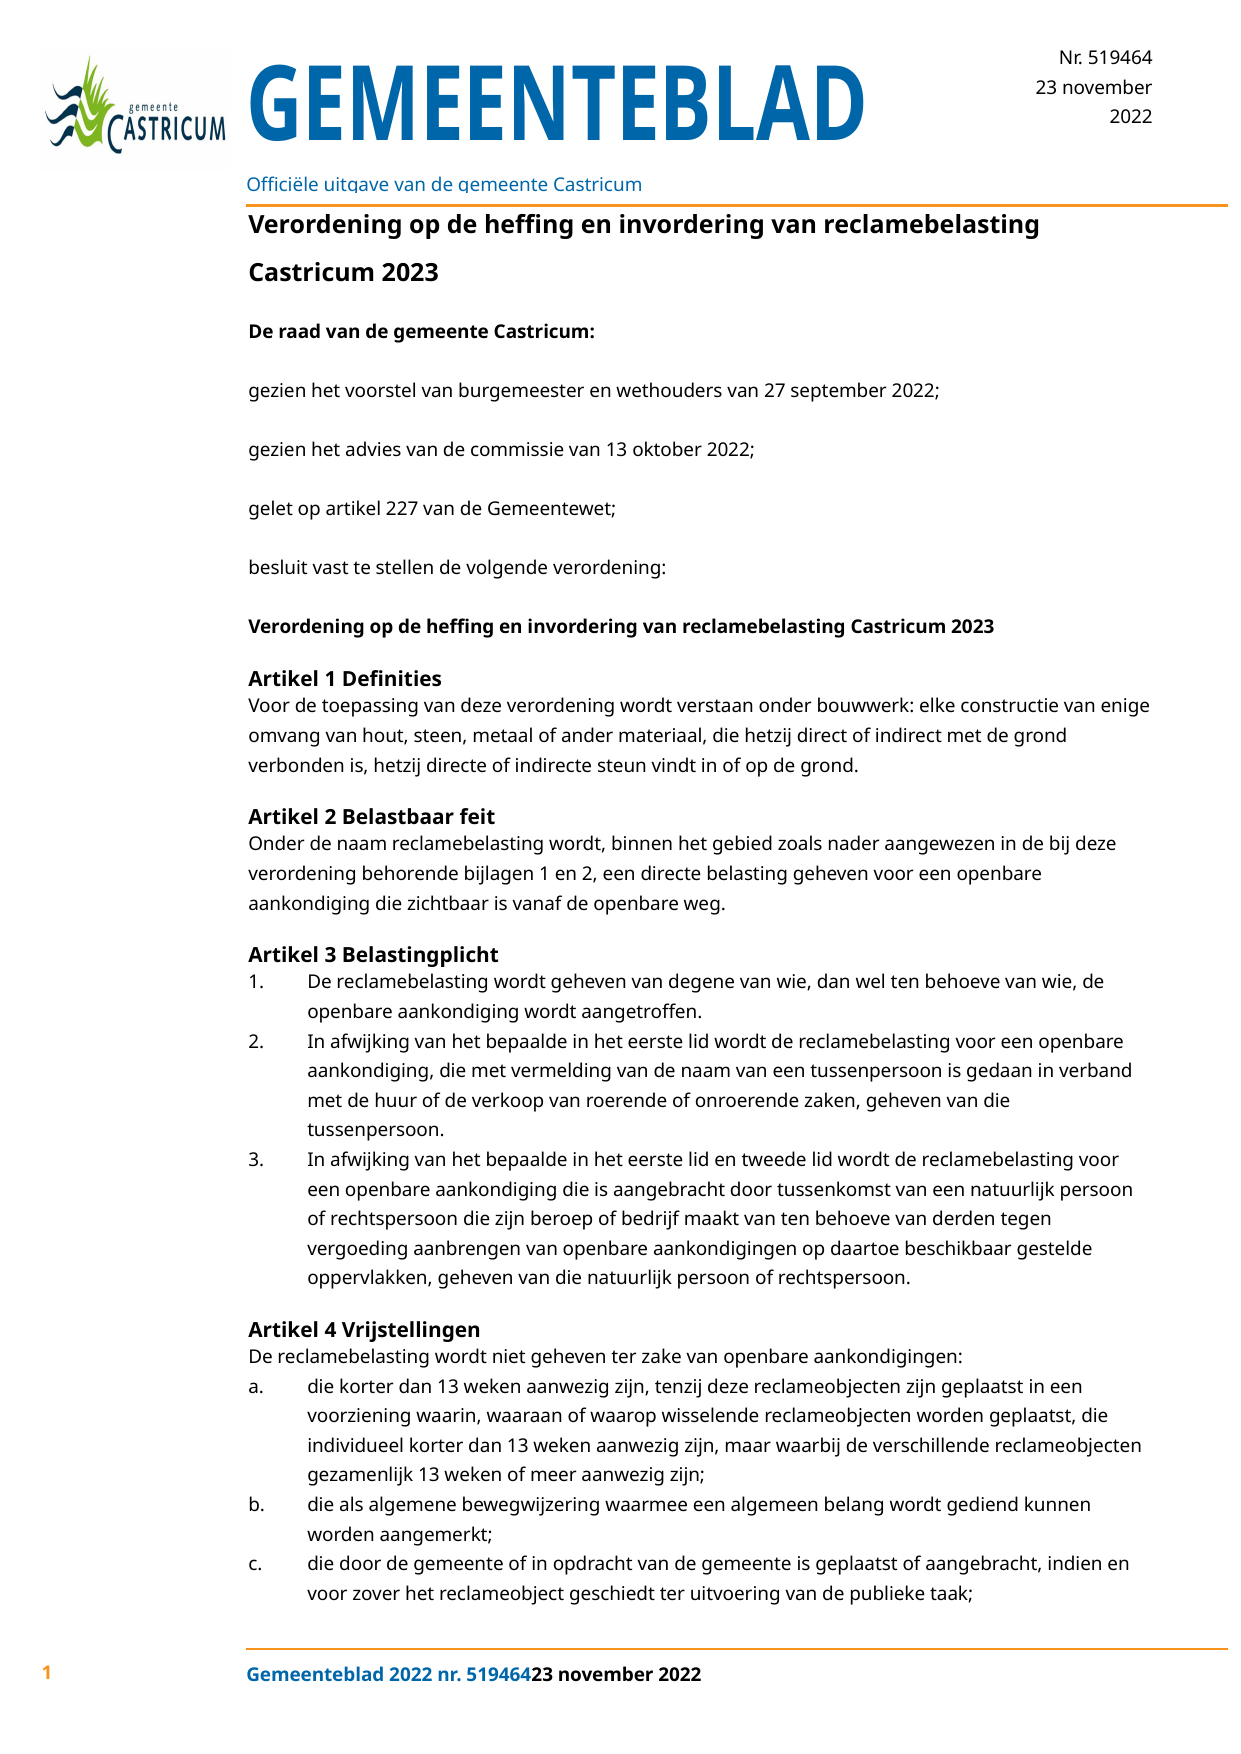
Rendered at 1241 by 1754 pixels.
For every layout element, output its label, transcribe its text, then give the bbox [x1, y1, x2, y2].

text Artikel 2 Belastbaar feit [248, 802, 1152, 831]
picture [41, 47, 231, 172]
text gezien het voorstel van burgemeester en wethouders van 27 september 2022; [248, 377, 1152, 403]
list die als algemene bewegwijzering waarmee een algemeen belang wordt gediend kunnen worden aangemerkt; [248, 1491, 1152, 1547]
list De reclamebelasting wordt geheven van degene van wie, dan wel ten behoeve van wie, de openbare aankondiging wordt aangetroffen. [248, 969, 1152, 1024]
text besluit vast te stellen de volgende verordening: [248, 554, 1152, 580]
text Onder de naam reclamebelasting wordt, binnen het gebied zoals nader aangewezen in de bij deze verordening behorende bijlagen 1 en 2, een directe belasting geheven voor een openbare aankondiging die zichtbaar is vanaf de openbare weg. [248, 831, 1152, 916]
text Verordening op de heffing en invordering van reclamebelasting Castricum 2023 [248, 207, 1152, 288]
list In afwijking van het bepaalde in het eerste lid en tweede lid wordt de reclamebelasting voor een openbare aankondiging die is aangebracht door tussenkomst van een natuurlijk persoon of rechtspersoon die zijn beroep of bedrijf maakt van ten behoeve van derden tegen vergoeding aanbrengen van openbare aankondigingen op daartoe beschikbaar gestelde oppervlakken, geheven van die natuurlijk persoon of rechtspersoon. [248, 1146, 1152, 1290]
text gezien het advies van de commissie van 13 oktober 2022; [248, 436, 1152, 462]
text Artikel 1 Definities [248, 664, 1152, 693]
text gelet op artikel 227 van de Gemeentewet; [248, 495, 1152, 521]
text De reclamebelasting wordt niet geheven ter zake van openbare aankondigingen: [248, 1343, 1152, 1369]
text De raad van de gemeente Castricum: [248, 318, 1152, 344]
text Artikel 3 Belastingplicht [248, 940, 1152, 969]
list die door de gemeente of in opdracht van de gemeente is geplaatst of aangebracht, indien en voor zover het reclameobject geschiedt ter uitvoering van de publieke taak; [248, 1550, 1152, 1606]
list In afwijking van het bepaalde in het eerste lid wordt de reclamebelasting voor een openbare aankondiging, die met vermelding van de naam van een tussenpersoon is gedaan in verband met de huur of de verkoop van roerende of onroerende zaken, geheven van die tussenpersoon. [248, 1028, 1152, 1142]
list die korter dan 13 weken aanwezig zijn, tenzij deze reclameobjecten zijn geplaatst in een voorziening waarin, waaraan of waarop wisselende reclameobjecten worden geplaatst, die individueel korter dan 13 weken aanwezig zijn, maar waarbij de verschillende reclameobjecten gezamenlijk 13 weken of meer aanwezig zijn; [248, 1373, 1152, 1487]
text Artikel 4 Vrijstellingen [248, 1315, 1152, 1343]
text Voor de toepassing van deze verordening wordt verstaan onder bouwwerk: elke constructie van enige omvang van hout, steen, metaal of ander materiaal, die hetzij direct of indirect met de grond verbonden is, hetzij directe of indirecte steun vindt in of op de grond. [248, 693, 1152, 777]
text Verordening op de heffing en invordering van reclamebelasting Castricum 2023 [248, 614, 1152, 639]
